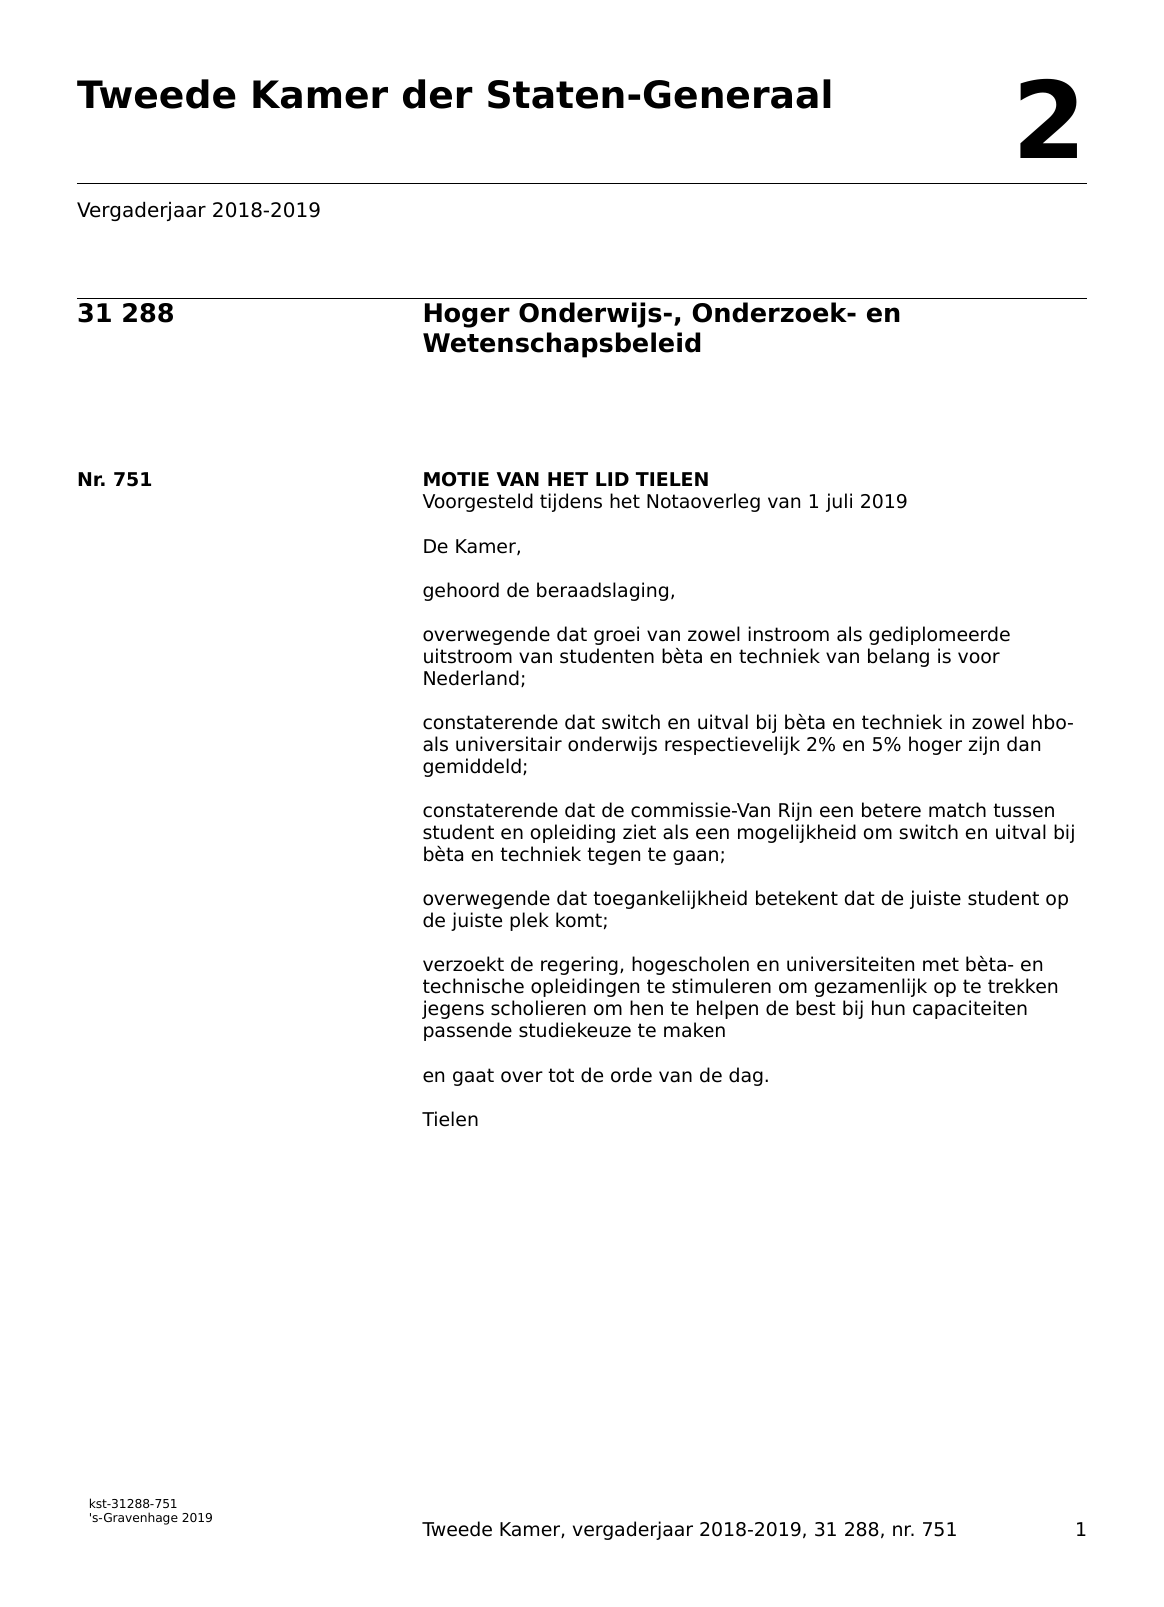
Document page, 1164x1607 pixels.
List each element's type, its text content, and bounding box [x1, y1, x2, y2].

text De Kamer, [422, 536, 1087, 557]
text constaterende dat de commissie-Van Rijn een betere match tussen student en opleiding ziet als een mogelijkheid om switch en uitval bij bèta en techniek tegen te gaan; [422, 800, 1087, 866]
text gehoord de beraadslaging, [422, 580, 1087, 602]
text overwegende dat groei van zowel instroom als gediplomeerde uitstroom van studenten bèta en techniek van belang is voor Nederland; [422, 624, 1087, 690]
text Tielen [422, 1109, 1087, 1131]
text constaterende dat switch en uitval bij bèta en techniek in zowel hbo- als universitair onderwijs respectievelijk 2% en 5% hoger zijn dan gemiddeld; [422, 712, 1087, 778]
table_header 2 [886, 59, 1087, 183]
text verzoekt de regering, hogescholen en universiteiten met bèta- en technische opleidingen te stimuleren om gezamenlijk op te trekken jegens scholieren om hen te helpen de best bij hun capaciteiten passende studiekeuze te maken [422, 954, 1087, 1042]
subtitle Nr. 751 MOTIE VAN HET LID TIELEN [77, 469, 1087, 491]
subtitle 31 288 Hoger Onderwijs-, Onderzoek- en Wetenschapsbeleid [77, 299, 1087, 358]
table_header Tweede Kamer der Staten-Generaal [77, 59, 886, 183]
text kst-31288-751 [88, 1497, 323, 1511]
text overwegende dat toegankelijkheid betekent dat de juiste student op de juiste plek komt; [422, 888, 1087, 932]
text en gaat over tot de orde van de dag. [422, 1064, 1087, 1086]
text Voorgesteld tijdens het Notaoverleg van 1 juli 2019 [422, 491, 1087, 513]
text 's-Gravenhage 2019 [88, 1511, 323, 1525]
table_cell Vergaderjaar 2018-2019 [77, 184, 1087, 298]
